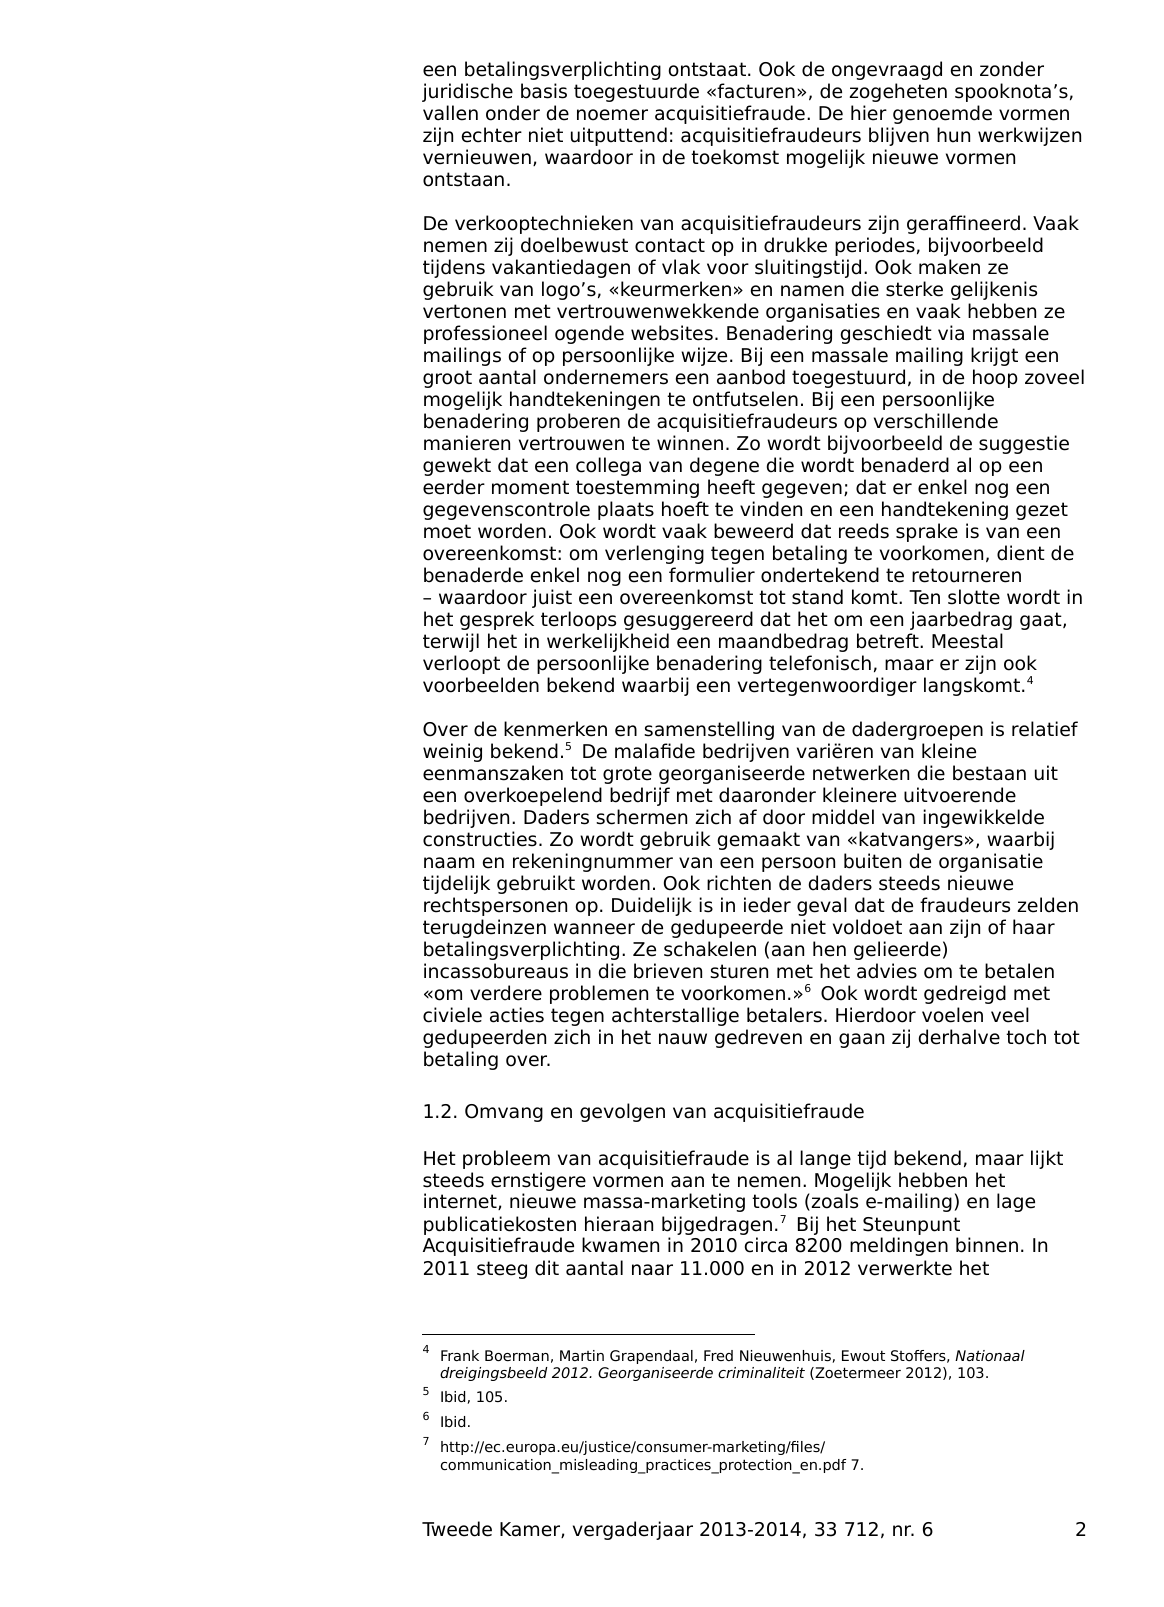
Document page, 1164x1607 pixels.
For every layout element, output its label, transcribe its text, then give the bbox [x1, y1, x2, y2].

text een betalingsverplichting ontstaat. Ook de ongevraagd en zonder juridische basis toegestuurde «facturen», de zogeheten spooknota’s, vallen onder de noemer acquisitiefraude. De hier genoemde vormen zijn echter niet uitputtend: acquisitiefraudeurs blijven hun werkwijzen vernieuwen, waardoor in de toekomst mogelijk nieuwe vormen ontstaan. [422, 59, 1087, 191]
text De verkooptechnieken van acquisitiefraudeurs zijn geraffineerd. Vaak nemen zij doelbewust contact op in drukke periodes, bijvoorbeeld tijdens vakantiedagen of vlak voor sluitingstijd. Ook maken ze gebruik van logo’s, «keurmerken» en namen die sterke gelijkenis vertonen met vertrouwenwekkende organisaties en vaak hebben ze professioneel ogende websites. Benadering geschiedt via massale mailings of op persoonlijke wijze. Bij een massale mailing krijgt een groot aantal ondernemers een aanbod toegestuurd, in de hoop zoveel mogelijk handtekeningen te ontfutselen. Bij een persoonlijke benadering proberen de acquisitiefraudeurs op verschillende manieren vertrouwen te winnen. Zo wordt bijvoorbeeld de suggestie gewekt dat een collega van degene die wordt benaderd al op een eerder moment toestemming heeft gegeven; dat er enkel nog een gegevenscontrole plaats hoeft te vinden en een handtekening gezet moet worden. Ook wordt vaak beweerd dat reeds sprake is van een overeenkomst: om verlenging tegen betaling te voorkomen, dient de benaderde enkel nog een formulier ondertekend te retourneren – waardoor juist een overeenkomst tot stand komt. Ten slotte wordt in het gesprek terloops gesuggereerd dat het om een jaarbedrag gaat, terwijl het in werkelijkheid een maandbedrag betreft. Meestal verloopt de persoonlijke benadering telefonisch, maar er zijn ook voorbeelden bekend waarbij een vertegenwoordiger langskomt. [422, 213, 1087, 697]
text Ibid, 105. [422, 1385, 1087, 1407]
text Over de kenmerken en samenstelling van de dadergroepen is relatief weinig bekend. De malafide bedrijven variëren van kleine eenmanszaken tot grote georganiseerde netwerken die bestaan uit een overkoepelend bedrijf met daaronder kleinere uitvoerende bedrijven. Daders schermen zich af door middel van ingewikkelde constructies. Zo wordt gebruik gemaakt van «katvangers», waarbij naam en rekeningnummer van een persoon buiten de organisatie tijdelijk gebruikt worden. Ook richten de daders steeds nieuwe rechtspersonen op. Duidelijk is in ieder geval dat de fraudeurs zelden terugdeinzen wanneer de gedupeerde niet voldoet aan zijn of haar betalingsverplichting. Ze schakelen (aan hen gelieerde) incassobureaus in die brieven sturen met het advies om te betalen «om verdere problemen te voorkomen.» Ook wordt gedreigd met civiele acties tegen achterstallige betalers. Hierdoor voelen veel gedupeerden zich in het nauw gedreven en gaan zij derhalve toch tot betaling over. [422, 719, 1087, 1071]
text Het probleem van acquisitiefraude is al lange tijd bekend, maar lijkt steeds ernstigere vormen aan te nemen. Mogelijk hebben het internet, nieuwe massa-marketing tools (zoals e-mailing) en lage publicatiekosten hieraan bijgedragen. Bij het Steunpunt Acquisitiefraude kwamen in 2010 circa 8200 meldingen binnen. In 2011 steeg dit aantal naar 11.000 en in 2012 verwerkte het [422, 1147, 1087, 1279]
subtitle 1.2. Omvang en gevolgen van acquisitiefraude [422, 1101, 1087, 1122]
text http://ec.europa.eu/justice/consumer-marketing/files/communication_misleading_practices_protection_en.pdf 7. [422, 1435, 1087, 1474]
text Ibid. [422, 1410, 1087, 1432]
text Frank Boerman, Martin Grapendaal, Fred Nieuwenhuis, Ewout Stoffers, Nationaal dreigingsbeeld 2012. Georganiseerde criminaliteit (Zoetermeer 2012), 103. [422, 1343, 1087, 1382]
